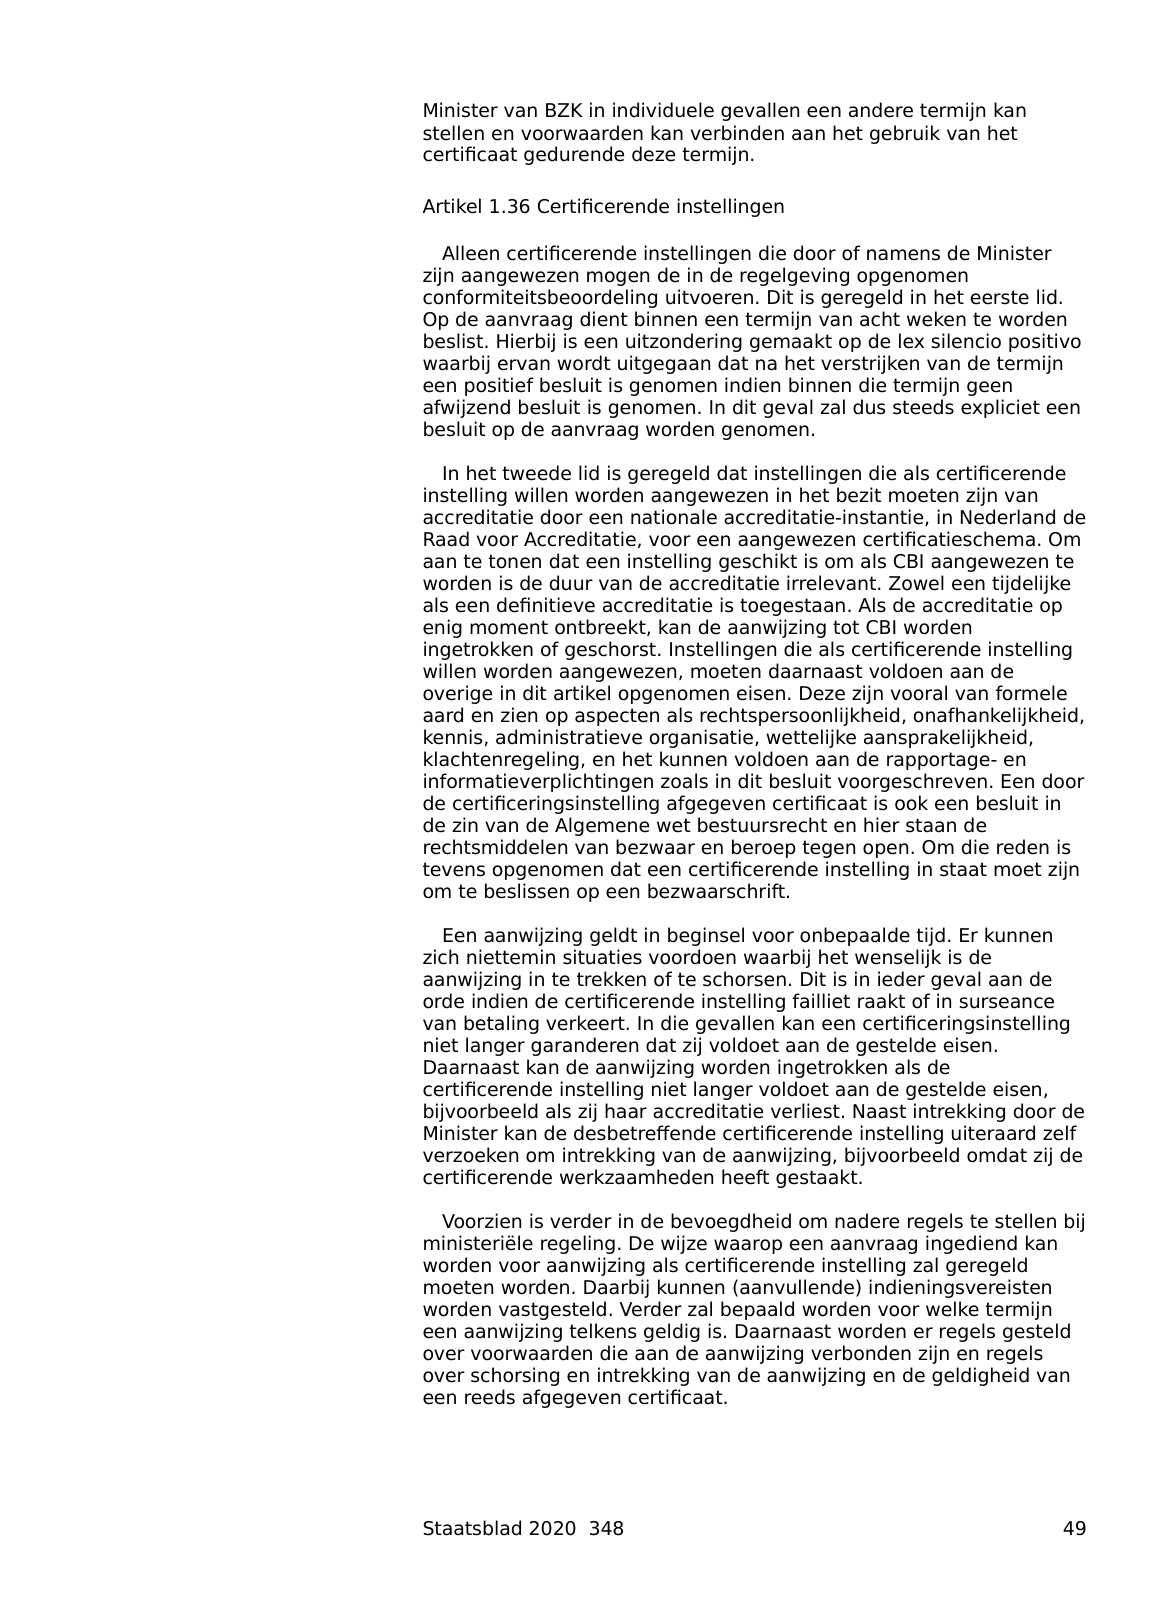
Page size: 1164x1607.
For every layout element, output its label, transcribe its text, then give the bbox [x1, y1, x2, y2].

text In het tweede lid is geregeld dat instellingen die als certificerende instelling willen worden aangewezen in het bezit moeten zijn van accreditatie door een nationale accreditatie-instantie, in Nederland de Raad voor Accreditatie, voor een aangewezen certificatieschema. Om aan te tonen dat een instelling geschikt is om als CBI aangewezen te worden is de duur van de accreditatie irrelevant. Zowel een tijdelijke als een definitieve accreditatie is toegestaan. Als de accreditatie op enig moment ontbreekt, kan de aanwijzing tot CBI worden ingetrokken of geschorst. Instellingen die als certificerende instelling willen worden aangewezen, moeten daarnaast voldoen aan de overige in dit artikel opgenomen eisen. Deze zijn vooral van formele aard en zien op aspecten als rechtspersoonlijkheid, onafhankelijkheid, kennis, administratieve organisatie, wettelijke aansprakelijkheid, klachtenregeling, en het kunnen voldoen aan de rapportage- en informatieverplichtingen zoals in dit besluit voorgeschreven. Een door de certificeringsinstelling afgegeven certificaat is ook een besluit in de zin van de Algemene wet bestuursrecht en hier staan de rechtsmiddelen van bezwaar en beroep tegen open. Om die reden is tevens opgenomen dat een certificerende instelling in staat moet zijn om te beslissen op een bezwaarschrift. [422, 463, 1087, 903]
text Voorzien is verder in de bevoegdheid om nadere regels te stellen bij ministeriële regeling. De wijze waarop een aanvraag ingediend kan worden voor aanwijzing als certificerende instelling zal geregeld moeten worden. Daarbij kunnen (aanvullende) indieningsvereisten worden vastgesteld. Verder zal bepaald worden voor welke termijn een aanwijzing telkens geldig is. Daarnaast worden er regels gesteld over voorwaarden die aan de aanwijzing verbonden zijn en regels over schorsing en intrekking van de aanwijzing en de geldigheid van een reeds afgegeven certificaat. [422, 1211, 1087, 1409]
text Minister van BZK in individuele gevallen een andere termijn kan stellen en voorwaarden kan verbinden aan het gebruik van het certificaat gedurende deze termijn. [422, 100, 1087, 166]
text Een aanwijzing geldt in beginsel voor onbepaalde tijd. Er kunnen zich niettemin situaties voordoen waarbij het wenselijk is de aanwijzing in te trekken of te schorsen. Dit is in ieder geval aan de orde indien de certificerende instelling failliet raakt of in surseance van betaling verkeert. In die gevallen kan een certificeringsinstelling niet langer garanderen dat zij voldoet aan de gestelde eisen. Daarnaast kan de aanwijzing worden ingetrokken als de certificerende instelling niet langer voldoet aan de gestelde eisen, bijvoorbeeld als zij haar accreditatie verliest. Naast intrekking door de Minister kan de desbetreffende certificerende instelling uiteraard zelf verzoeken om intrekking van de aanwijzing, bijvoorbeeld omdat zij de certificerende werkzaamheden heeft gestaakt. [422, 925, 1087, 1189]
text Alleen certificerende instellingen die door of namens de Minister zijn aangewezen mogen de in de regelgeving opgenomen conformiteitsbeoordeling uitvoeren. Dit is geregeld in het eerste lid. Op de aanvraag dient binnen een termijn van acht weken te worden beslist. Hierbij is een uitzondering gemaakt op de lex silencio positivo waarbij ervan wordt uitgegaan dat na het verstrijken van de termijn een positief besluit is genomen indien binnen die termijn geen afwijzend besluit is genomen. In dit geval zal dus steeds expliciet een besluit op de aanvraag worden genomen. [422, 243, 1087, 441]
subtitle Artikel 1.36 Certificerende instellingen [422, 196, 1087, 218]
